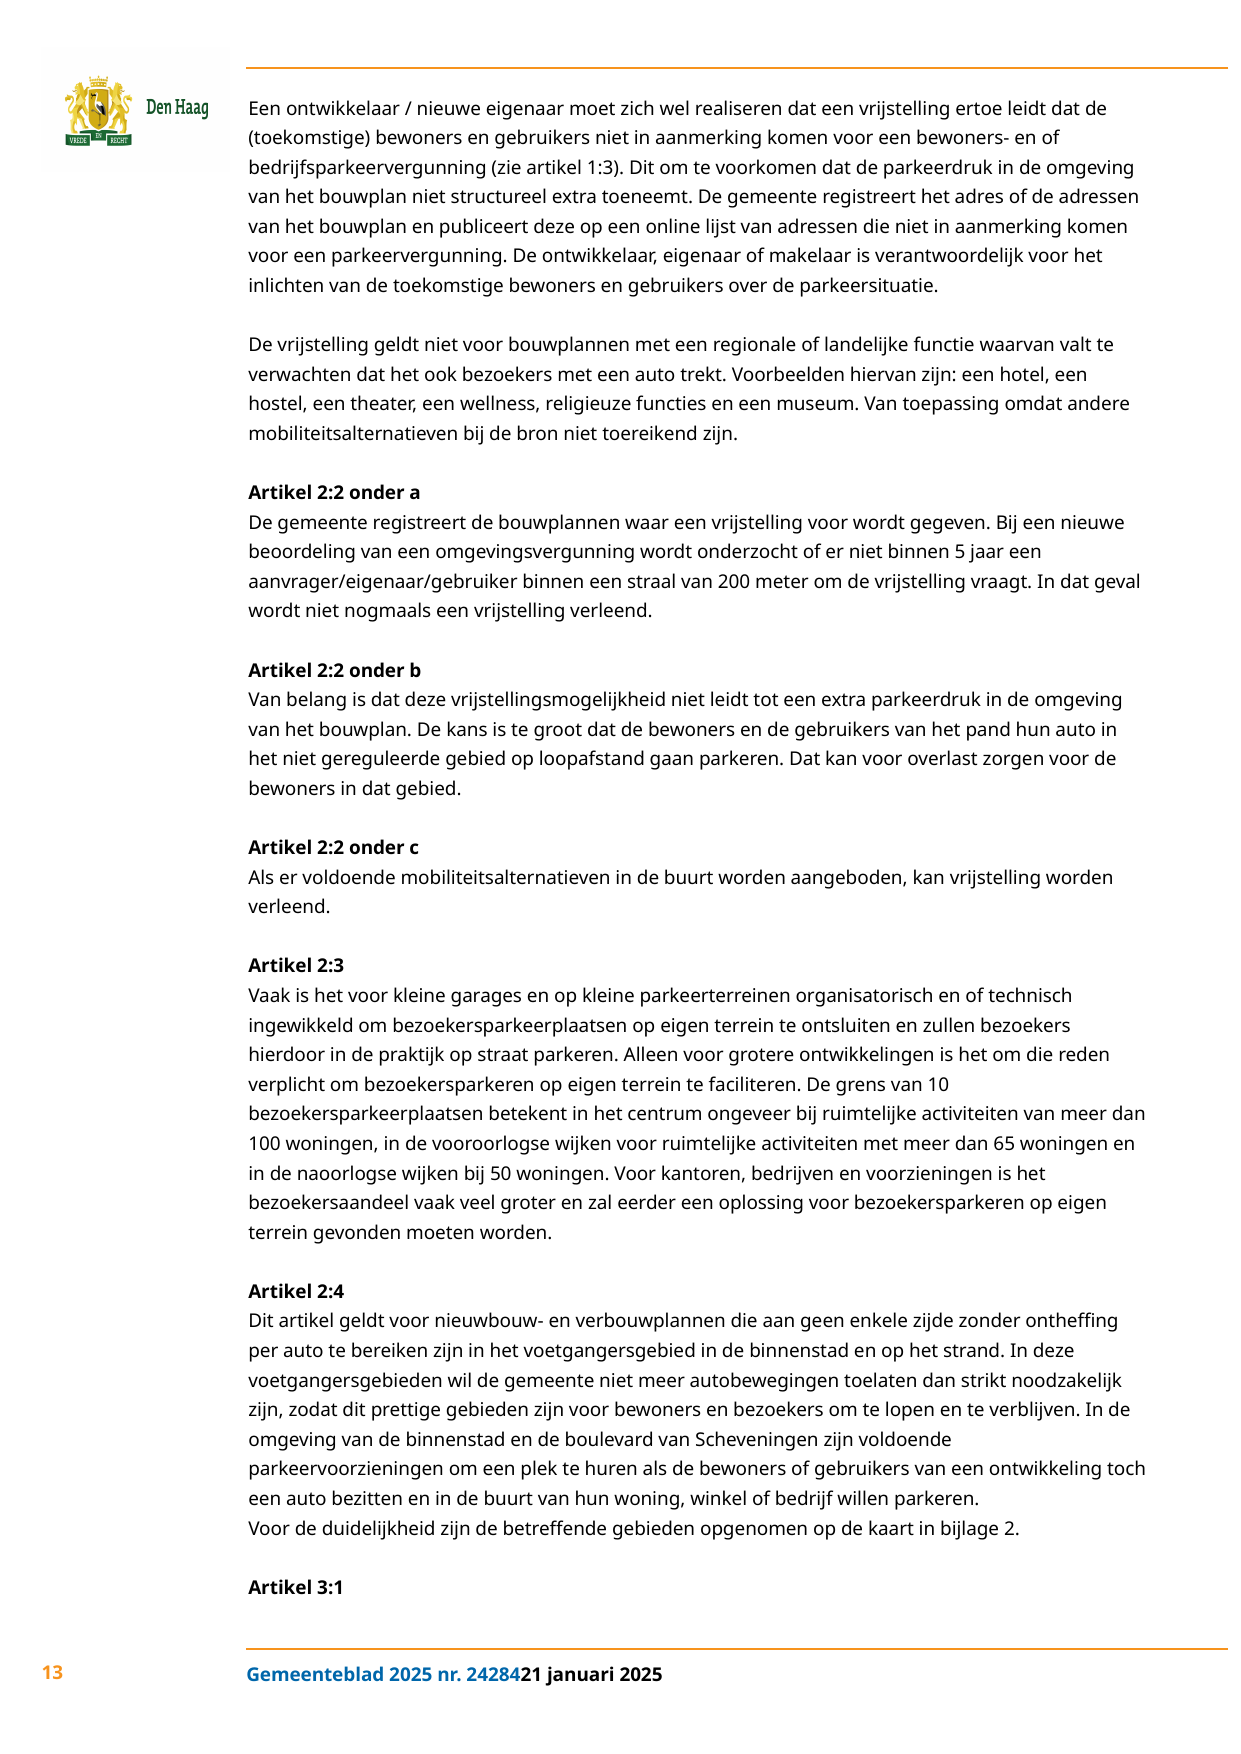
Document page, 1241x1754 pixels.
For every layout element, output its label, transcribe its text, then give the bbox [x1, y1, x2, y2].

text Van belang is dat deze vrijstellingsmogelijkheid niet leidt tot een extra parkeerdruk in de omgeving van het bouwplan. De kans is te groot dat de bewoners en de gebruikers van het pand hun auto in het niet gereguleerde gebied op loopafstand gaan parkeren. Dat kan voor overlast zorgen voor de bewoners in dat gebied. [248, 686, 1152, 801]
text De gemeente registreert de bouwplannen waar een vrijstelling voor wordt gegeven. Bij een nieuwe beoordeling van een omgevingsvergunning wordt onderzocht of er niet binnen 5 jaar een aanvrager/eigenaar/gebruiker binnen een straal van 200 meter om de vrijstelling vraagt. In dat geval wordt niet nogmaals een vrijstelling verleend. [248, 509, 1152, 623]
text Als er voldoende mobiliteitsalternatieven in de buurt worden aangeboden, kan vrijstelling worden verleend. [248, 864, 1152, 919]
text Artikel 2:4 [248, 1278, 1152, 1304]
text Voor de duidelijkheid zijn de betreffende gebieden opgenomen op de kaart in bijlage 2. [248, 1515, 1152, 1541]
text Dit artikel geldt voor nieuwbouw- en verbouwplannen die aan geen enkele zijde zonder ontheffing per auto te bereiken zijn in het voetgangersgebied in de binnenstad en op het strand. In deze voetgangersgebieden wil de gemeente niet meer autobewegingen toelaten dan strikt noodzakelijk zijn, zodat dit prettige gebieden zijn voor bewoners en bezoekers om te lopen en te verblijven. In de omgeving van de binnenstad en de boulevard van Scheveningen zijn voldoende parkeervoorzieningen om een plek te huren als de bewoners of gebruikers van een ontwikkeling toch een auto bezitten en in de buurt van hun woning, winkel of bedrijf willen parkeren. [248, 1308, 1152, 1511]
text Artikel 3:1 [248, 1574, 1152, 1600]
text Artikel 2:2 onder b [248, 657, 1152, 683]
text Artikel 2:2 onder a [248, 479, 1152, 505]
text Artikel 2:3 [248, 953, 1152, 978]
picture [41, 47, 231, 172]
text Een ontwikkelaar / nieuwe eigenaar moet zich wel realiseren dat een vrijstelling ertoe leidt dat de (toekomstige) bewoners en gebruikers niet in aanmerking komen voor een bewoners- en of bedrijfsparkeervergunning (zie artikel 1:3). Dit om te voorkomen dat de parkeerdruk in de omgeving van het bouwplan niet structureel extra toeneemt. De gemeente registreert het adres of de adressen van het bouwplan en publiceert deze op een online lijst van adressen die niet in aanmerking komen voor een parkeervergunning. De ontwikkelaar, eigenaar of makelaar is verantwoordelijk voor het inlichten van de toekomstige bewoners en gebruikers over de parkeersituatie. [248, 95, 1152, 298]
text Vaak is het voor kleine garages en op kleine parkeerterreinen organisatorisch en of technisch ingewikkeld om bezoekersparkeerplaatsen op eigen terrein te ontsluiten en zullen bezoekers hierdoor in de praktijk op straat parkeren. Alleen voor grotere ontwikkelingen is het om die reden verplicht om bezoekersparkeren op eigen terrein te faciliteren. De grens van 10 bezoekersparkeerplaatsen betekent in het centrum ongeveer bij ruimtelijke activiteiten van meer dan 100 woningen, in de vooroorlogse wijken voor ruimtelijke activiteiten met meer dan 65 woningen en in de naoorlogse wijken bij 50 woningen. Voor kantoren, bedrijven en voorzieningen is het bezoekersaandeel vaak veel groter en zal eerder een oplossing voor bezoekersparkeren op eigen terrein gevonden moeten worden. [248, 982, 1152, 1245]
text De vrijstelling geldt niet voor bouwplannen met een regionale of landelijke functie waarvan valt te verwachten dat het ook bezoekers met een auto trekt. Voorbeelden hiervan zijn: een hotel, een hostel, een theater, een wellness, religieuze functies en een museum. Van toepassing omdat andere mobiliteitsalternatieven bij de bron niet toereikend zijn. [248, 331, 1152, 446]
text Artikel 2:2 onder c [248, 834, 1152, 860]
